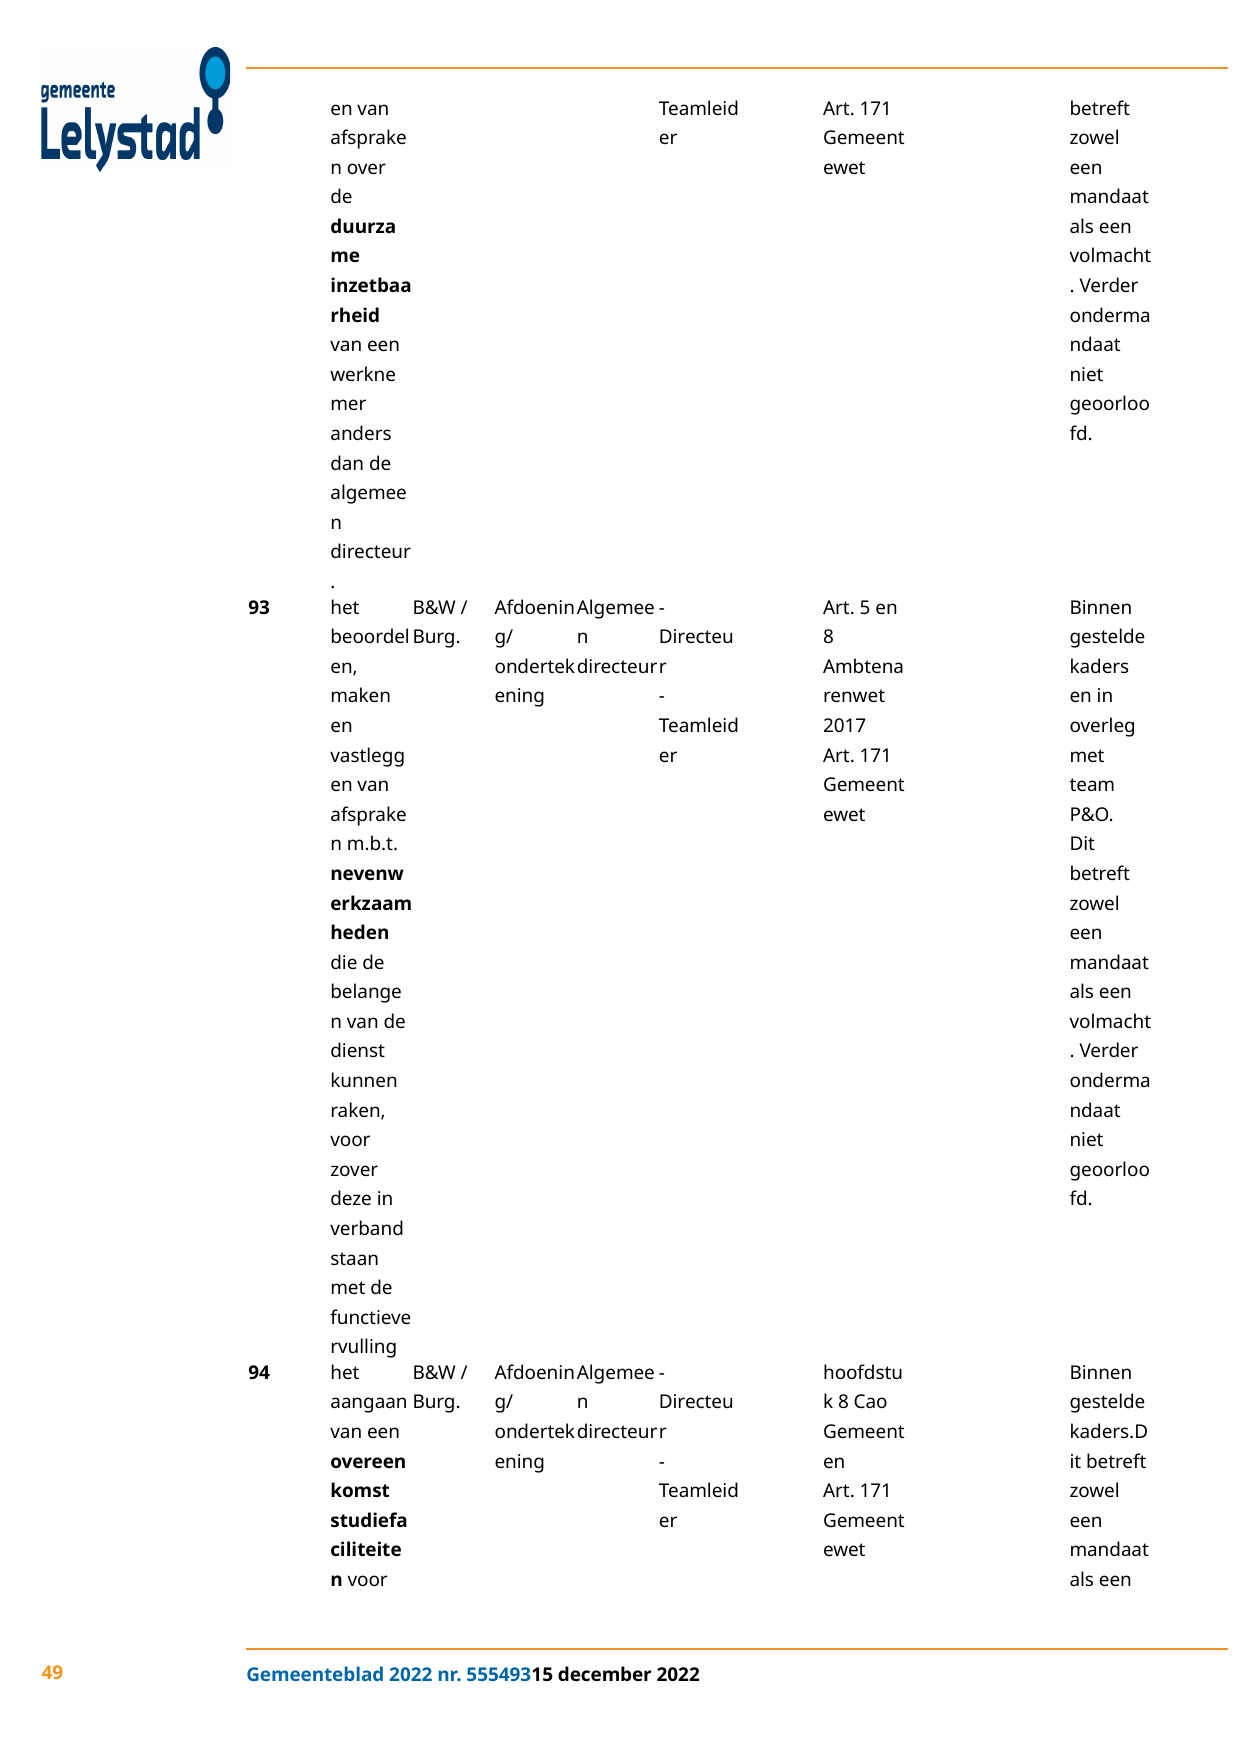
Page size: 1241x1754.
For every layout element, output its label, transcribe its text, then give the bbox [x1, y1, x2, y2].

table_cell betreft zowel een mandaat als een volmacht. Verder ondermandaat niet geoorloofd. [1069, 95, 1152, 594]
table_cell 93 [248, 594, 330, 1359]
table_cell [987, 1359, 1069, 1592]
table_cell het aangaan van een overeenkomst studiefaciliteiten voor [330, 1359, 412, 1592]
table_cell [248, 95, 330, 594]
table_cell [741, 1359, 823, 1592]
table_cell en van afspraken over de duurzame inzetbaarheid van een werknemer anders dan de algemeen directeur. [330, 95, 412, 594]
table_cell - Directeur - Teamleider [659, 594, 741, 1359]
table_cell - Teamleider [659, 95, 741, 594]
table_cell 94 [248, 1359, 330, 1592]
table_cell B&W / Burg. [412, 594, 494, 1359]
table_cell Binnen gestelde kaders.Dit betreft zowel een mandaat als een [1069, 1359, 1152, 1592]
table_cell [905, 1359, 987, 1592]
table_cell B&W / Burg. [412, 1359, 494, 1592]
table_cell [741, 95, 823, 594]
table_cell [494, 95, 577, 594]
picture [41, 47, 231, 172]
table_cell Algemeen directeur [577, 1359, 659, 1592]
table_cell [987, 95, 1069, 594]
table_cell Art. 5 en 8 Ambtenarenwet 2017 Art. 171 Gemeentewet [823, 594, 905, 1359]
table_cell hoofdstuk 8 Cao Gemeenten Art. 171 Gemeentewet [823, 1359, 905, 1592]
table_cell [905, 594, 987, 1359]
table_cell [987, 594, 1069, 1359]
table_cell Afdoening/ondertekening [494, 594, 577, 1359]
table_cell Algemeen directeur [577, 594, 659, 1359]
table_cell [412, 95, 494, 594]
table_cell [741, 594, 823, 1359]
table_cell - Directeur - Teamleider [659, 1359, 741, 1592]
table_cell [905, 95, 987, 594]
table_cell [577, 95, 659, 594]
table_cell Afdoening/ondertekening [494, 1359, 577, 1592]
table_cell het beoordelen, maken en vastleggen van afspraken m.b.t. nevenwerkzaamheden die de belangen van de dienst kunnen raken, voor zover deze in verband staan met de functievervulling [330, 594, 412, 1359]
table_cell Binnen gestelde kaders en in overleg met team P&O. Dit betreft zowel een mandaat als een volmacht. Verder ondermandaat niet geoorloofd. [1069, 594, 1152, 1359]
table_cell Art. 171 Gemeentewet [823, 95, 905, 594]
